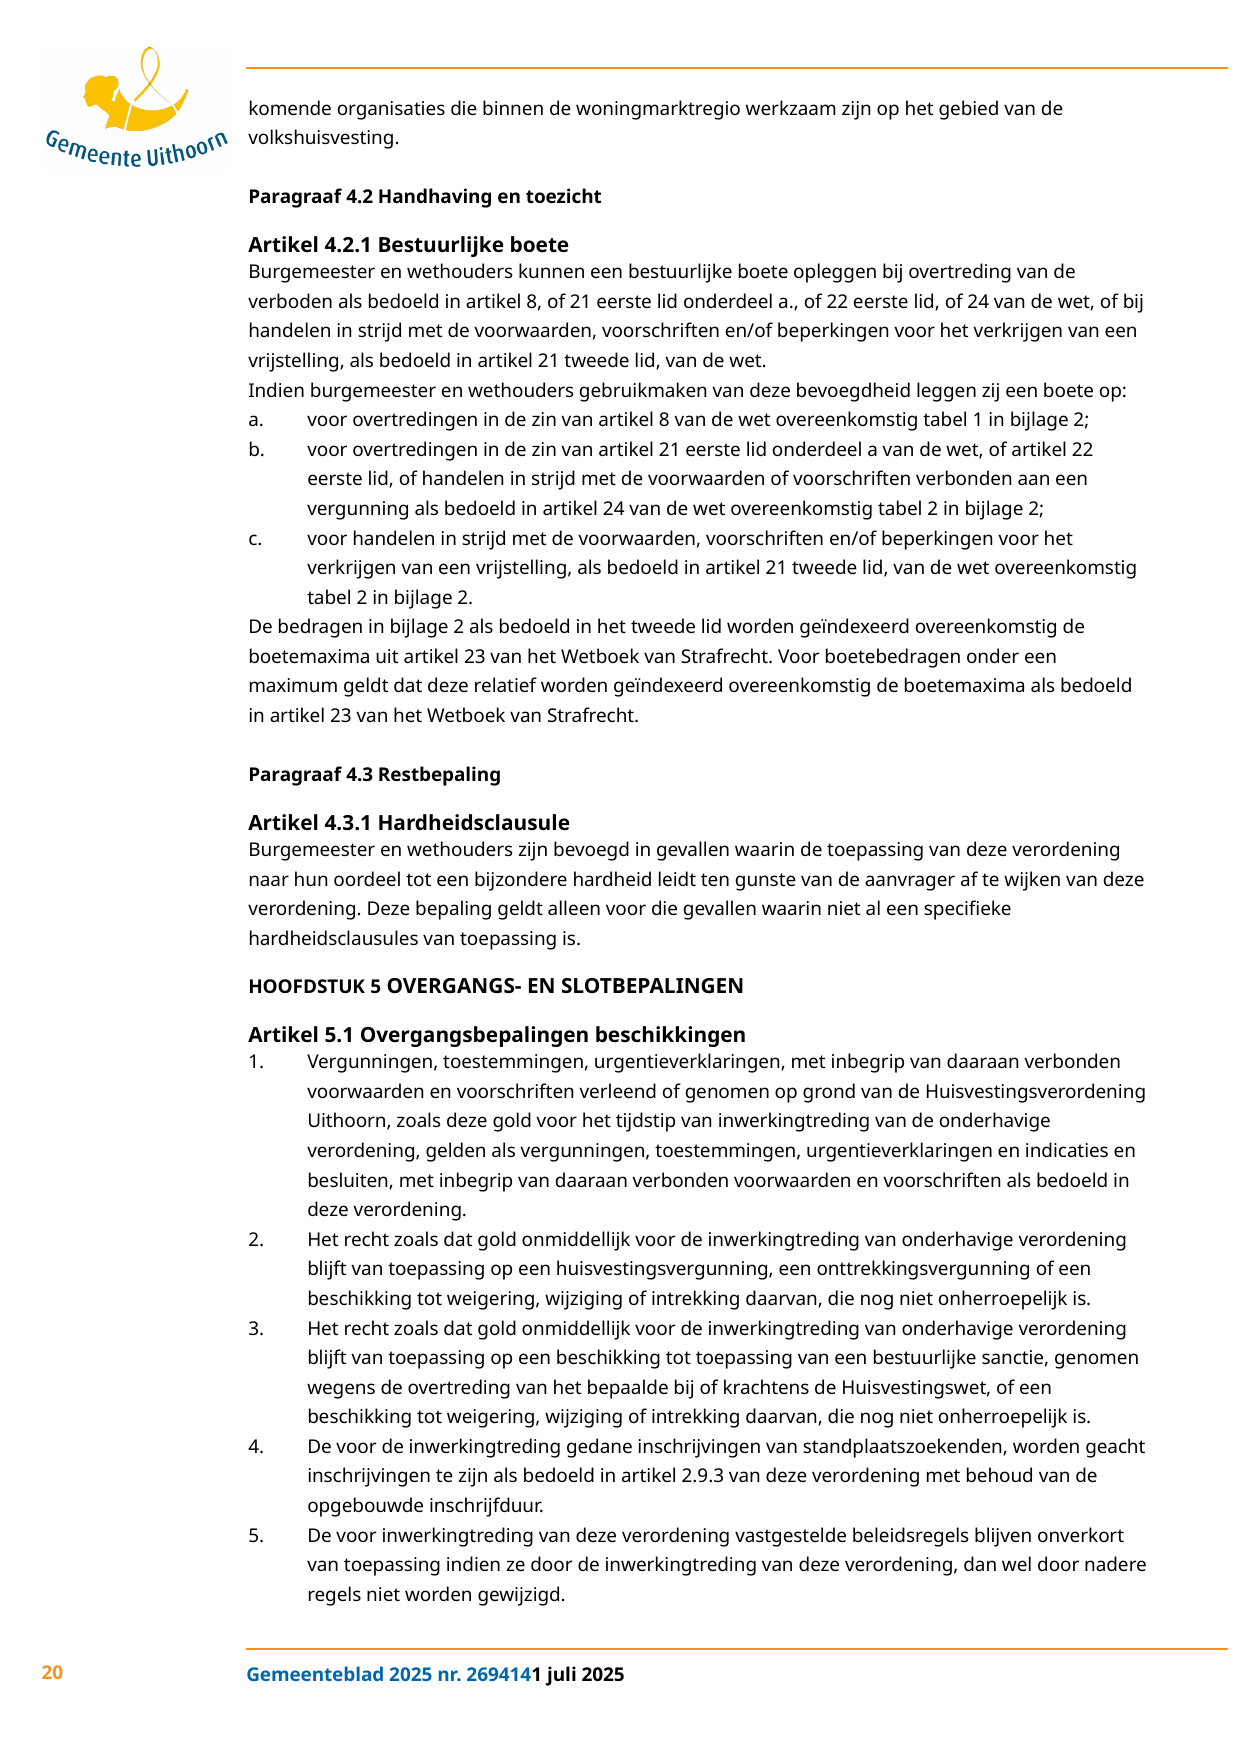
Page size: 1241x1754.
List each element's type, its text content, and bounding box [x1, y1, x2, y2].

text Paragraaf 4.2 Handhaving en toezicht [248, 183, 1152, 209]
list De voor inwerkingtreding van deze verordening vastgestelde beleidsregels blijven onverkort van toepassing indien ze door de inwerkingtreding van deze verordening, dan wel door nadere regels niet worden gewijzigd. [248, 1522, 1152, 1607]
text Burgemeester en wethouders kunnen een bestuurlijke boete opleggen bij overtreding van de verboden als bedoeld in artikel 8, of 21 eerste lid onderdeel a., of 22 eerste lid, of 24 van de wet, of bij handelen in strijd met de voorwaarden, voorschriften en/of beperkingen voor het verkrijgen van een vrijstelling, als bedoeld in artikel 21 tweede lid, van de wet. [248, 258, 1152, 373]
picture [41, 47, 231, 172]
text Paragraaf 4.3 Restbepaling [248, 761, 1152, 787]
list Vergunningen, toestemmingen, urgentieverklaringen, met inbegrip van daaraan verbonden voorwaarden en voorschriften verleend of genomen op grond van de Huisvestingsverordening Uithoorn, zoals deze gold voor het tijdstip van inwerkingtreding van de onderhavige verordening, gelden als vergunningen, toestemmingen, urgentieverklaringen en indicaties en besluiten, met inbegrip van daaraan verbonden voorwaarden en voorschriften als bedoeld in deze verordening. [248, 1048, 1152, 1222]
list voor handelen in strijd met de voorwaarden, voorschriften en/of beperkingen voor het verkrijgen van een vrijstelling, als bedoeld in artikel 21 tweede lid, van de wet overeenkomstig tabel 2 in bijlage 2. [248, 525, 1152, 610]
list voor overtredingen in de zin van artikel 21 eerste lid onderdeel a van de wet, of artikel 22 eerste lid, of handelen in strijd met de voorwaarden of voorschriften verbonden aan een vergunning als bedoeld in artikel 24 van de wet overeenkomstig tabel 2 in bijlage 2; [248, 436, 1152, 521]
list De voor de inwerkingtreding gedane inschrijvingen van standplaatszoekenden, worden geacht inschrijvingen te zijn als bedoeld in artikel 2.9.3 van deze verordening met behoud van de opgebouwde inschrijfduur. [248, 1433, 1152, 1518]
text Artikel 4.2.1 Bestuurlijke boete [248, 230, 1152, 258]
text HOOFDSTUK 5 OVERGANGS- EN SLOTBEPALINGEN [248, 971, 1152, 999]
text Indien burgemeester en wethouders gebruikmaken van deze bevoegdheid leggen zij een boete op: [248, 377, 1152, 403]
text komende organisaties die binnen de woningmarktregio werkzaam zijn op het gebied van de volkshuisvesting. [248, 95, 1152, 150]
list Het recht zoals dat gold onmiddellijk voor de inwerkingtreding van onderhavige verordening blijft van toepassing op een huisvestingsvergunning, een onttrekkingsvergunning of een beschikking tot weigering, wijziging of intrekking daarvan, die nog niet onherroepelijk is. [248, 1226, 1152, 1311]
list Het recht zoals dat gold onmiddellijk voor de inwerkingtreding van onderhavige verordening blijft van toepassing op een beschikking tot toepassing van een bestuurlijke sanctie, genomen wegens de overtreding van het bepaalde bij of krachtens de Huisvestingswet, of een beschikking tot weigering, wijziging of intrekking daarvan, die nog niet onherroepelijk is. [248, 1315, 1152, 1429]
text Burgemeester en wethouders zijn bevoegd in gevallen waarin de toepassing van deze verordening naar hun oordeel tot een bijzondere hardheid leidt ten gunste van de aanvrager af te wijken van deze verordening. Deze bepaling geldt alleen voor die gevallen waarin niet al een specifieke hardheidsclausules van toepassing is. [248, 836, 1152, 951]
text Artikel 4.3.1 Hardheidsclausule [248, 808, 1152, 836]
text Artikel 5.1 Overgangsbepalingen beschikkingen [248, 1020, 1152, 1048]
list voor overtredingen in de zin van artikel 8 van de wet overeenkomstig tabel 1 in bijlage 2; [248, 406, 1152, 432]
text De bedragen in bijlage 2 als bedoeld in het tweede lid worden geïndexeerd overeenkomstig de boetemaxima uit artikel 23 van het Wetboek van Strafrecht. Voor boetebedragen onder een maximum geldt dat deze relatief worden geïndexeerd overeenkomstig de boetemaxima als bedoeld in artikel 23 van het Wetboek van Strafrecht. [248, 613, 1152, 728]
